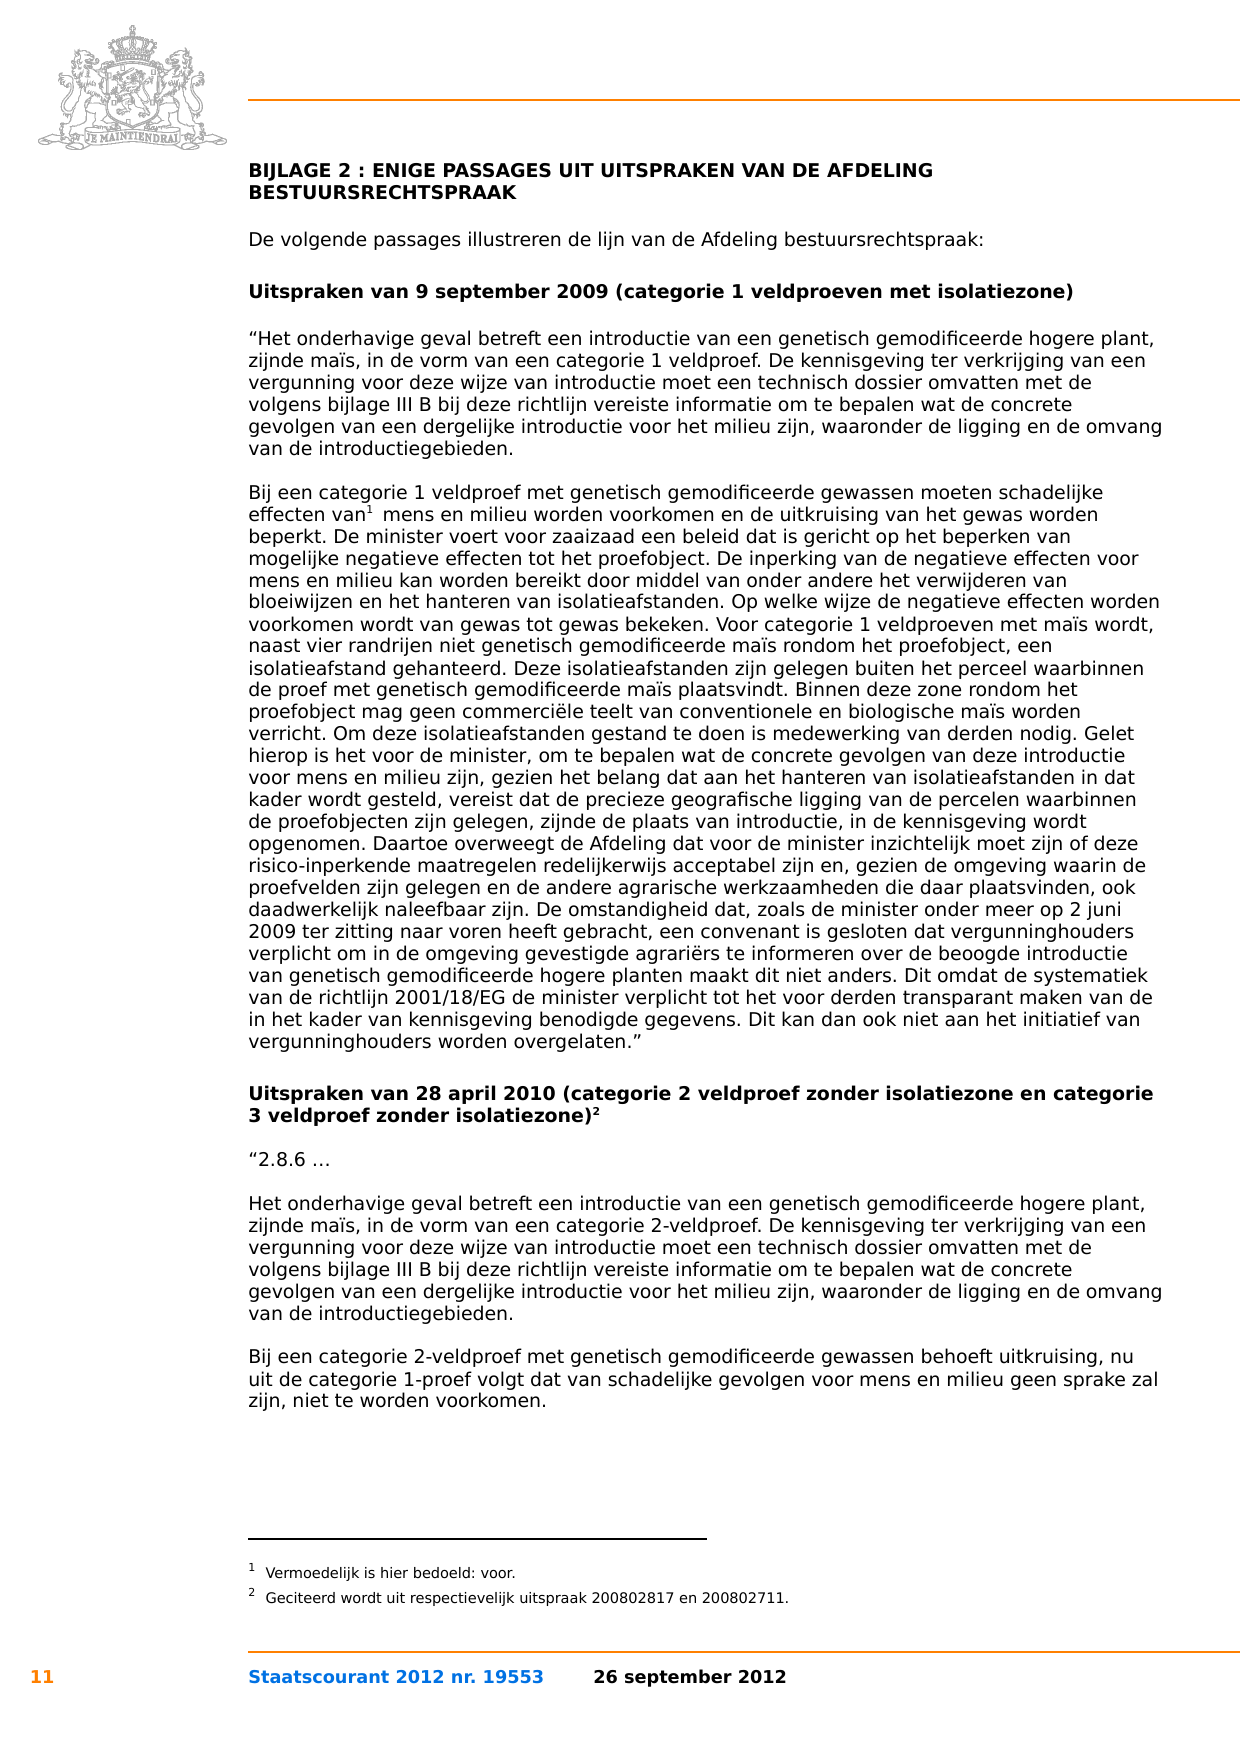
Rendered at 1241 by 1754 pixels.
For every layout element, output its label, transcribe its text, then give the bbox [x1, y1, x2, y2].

text Bij een categorie 1 veldproef met genetisch gemodificeerde gewassen moeten schadelijke effecten van mens en milieu worden voorkomen en de uitkruising van het gewas worden beperkt. De minister voert voor zaaizaad een beleid dat is gericht op het beperken van mogelijke negatieve effecten tot het proefobject. De inperking van de negatieve effecten voor mens en milieu kan worden bereikt door middel van onder andere het verwijderen van bloeiwijzen en het hanteren van isolatieafstanden. Op welke wijze de negatieve effecten worden voorkomen wordt van gewas tot gewas bekeken. Voor categorie 1 veldproeven met maïs wordt, naast vier randrijen niet genetisch gemodificeerde maïs rondom het proefobject, een isolatieafstand gehanteerd. Deze isolatieafstanden zijn gelegen buiten het perceel waarbinnen de proef met genetisch gemodificeerde maïs plaatsvindt. Binnen deze zone rondom het proefobject mag geen commerciële teelt van conventionele en biologische maïs worden verricht. Om deze isolatieafstanden gestand te doen is medewerking van derden nodig. Gelet hierop is het voor de minister, om te bepalen wat de concrete gevolgen van deze introductie voor mens en milieu zijn, gezien het belang dat aan het hanteren van isolatieafstanden in dat kader wordt gesteld, vereist dat de precieze geografische ligging van de percelen waarbinnen de proefobjecten zijn gelegen, zijnde de plaats van introductie, in de kennisgeving wordt opgenomen. Daartoe overweegt de Afdeling dat voor de minister inzichtelijk moet zijn of deze risico-inperkende maatregelen redelijkerwijs acceptabel zijn en, gezien de omgeving waarin de proefvelden zijn gelegen en de andere agrarische werkzaamheden die daar plaatsvinden, ook daadwerkelijk naleefbaar zijn. De omstandigheid dat, zoals de minister onder meer op 2 juni 2009 ter zitting naar voren heeft gebracht, een convenant is gesloten dat vergunninghouders verplicht om in de omgeving gevestigde agrariërs te informeren over de beoogde introductie van genetisch gemodificeerde hogere planten maakt dit niet anders. Dit omdat de systematiek van de richtlijn 2001/18/EG de minister verplicht tot het voor derden transparant maken van de in het kader van kennisgeving benodigde gegevens. Dit kan dan ook niet aan het initiatief van vergunninghouders worden overgelaten.” [248, 482, 1163, 1053]
text Geciteerd wordt uit respectievelijk uitspraak 200802817 en 200802711. [248, 1586, 1163, 1608]
text “Het onderhavige geval betreft een introductie van een genetisch gemodificeerde hogere plant, zijnde maïs, in de vorm van een categorie 1 veldproef. De kennisgeving ter verkrijging van een vergunning voor deze wijze van introductie moet een technisch dossier omvatten met de volgens bijlage III B bij deze richtlijn vereiste informatie om te bepalen wat de concrete gevolgen van een dergelijke introductie voor het milieu zijn, waaronder de ligging en de omvang van de introductiegebieden. [248, 328, 1163, 460]
text Bij een categorie 2-veldproef met genetisch gemodificeerde gewassen behoeft uitkruising, nu uit de categorie 1-proef volgt dat van schadelijke gevolgen voor mens en milieu geen sprake zal zijn, niet te worden voorkomen. [248, 1346, 1163, 1412]
subtitle Uitspraken van 28 april 2010 (categorie 2 veldproef zonder isolatiezone en categorie 3 veldproef zonder isolatiezone) [248, 1083, 1163, 1127]
subtitle BIJLAGE 2 : ENIGE PASSAGES UIT UITSPRAKEN VAN DE AFDELING BESTUURSRECHTSPRAAK [248, 160, 1163, 204]
picture [38, 25, 227, 150]
text Het onderhavige geval betreft een introductie van een genetisch gemodificeerde hogere plant, zijnde maïs, in de vorm van een categorie 2-veldproef. De kennisgeving ter verkrijging van een vergunning voor deze wijze van introductie moet een technisch dossier omvatten met de volgens bijlage III B bij deze richtlijn vereiste informatie om te bepalen wat de concrete gevolgen van een dergelijke introductie voor het milieu zijn, waaronder de ligging en de omvang van de introductiegebieden. [248, 1193, 1163, 1324]
text “2.8.6 … [248, 1149, 1163, 1171]
text De volgende passages illustreren de lijn van de Afdeling bestuursrechtspraak: [248, 229, 1163, 251]
subtitle Uitspraken van 9 september 2009 (categorie 1 veldproeven met isolatiezone) [248, 281, 1163, 303]
text Vermoedelijk is hier bedoeld: voor. [248, 1561, 1163, 1583]
